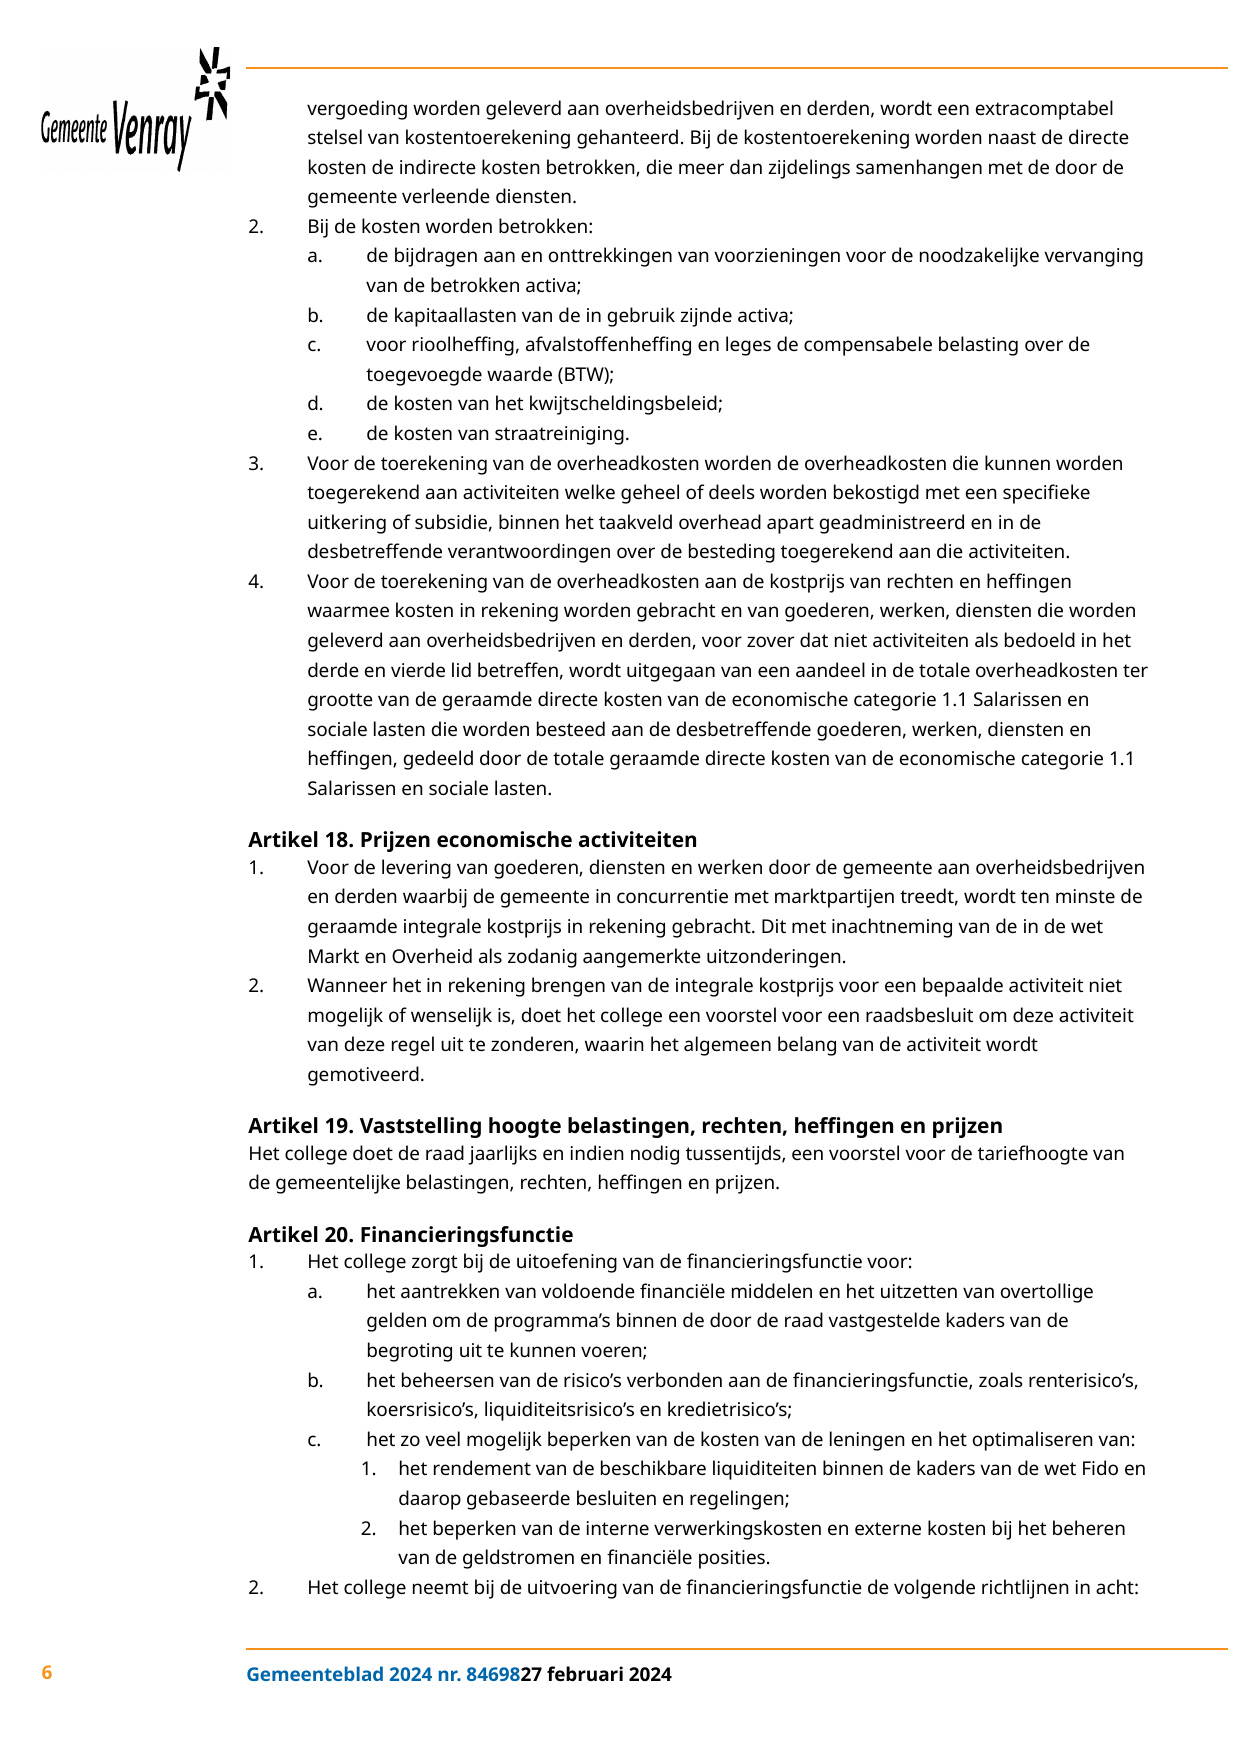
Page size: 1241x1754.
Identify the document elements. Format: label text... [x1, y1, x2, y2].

text Artikel 19. Vaststelling hoogte belastingen, rechten, heffingen en prijzen [248, 1112, 1152, 1140]
list het zo veel mogelijk beperken van de kosten van de leningen en het optimaliseren van: [307, 1426, 1152, 1452]
list Wanneer het in rekening brengen van de integrale kostprijs voor een bepaalde activiteit niet mogelijk of wenselijk is, doet het college een voorstel voor een raadsbesluit om deze activiteit van deze regel uit te zonderen, waarin het algemeen belang van de activiteit wordt gemotiveerd. [248, 972, 1152, 1087]
list het aantrekken van voldoende financiële middelen en het uitzetten van overtollige gelden om de programma’s binnen de door de raad vastgestelde kaders van de begroting uit te kunnen voeren; [307, 1278, 1152, 1363]
picture [41, 47, 231, 172]
list de kapitaallasten van de in gebruik zijnde activa; [307, 302, 1152, 328]
list Voor de toerekening van de overheadkosten worden de overheadkosten die kunnen worden toegerekend aan activiteiten welke geheel of deels worden bekostigd met een specifieke uitkering of subsidie, binnen het taakveld overhead apart geadministreerd en in de desbetreffende verantwoordingen over de besteding toegerekend aan die activiteiten. [248, 450, 1152, 564]
text Artikel 20. Financieringsfunctie [248, 1220, 1152, 1248]
list Voor de toerekening van de overheadkosten aan de kostprijs van rechten en heffingen waarmee kosten in rekening worden gebracht en van goederen, werken, diensten die worden geleverd aan overheidsbedrijven en derden, voor zover dat niet activiteiten als bedoeld in het derde en vierde lid betreffen, wordt uitgegaan van een aandeel in de totale overheadkosten ter grootte van de geraamde directe kosten van de economische categorie 1.1 Salarissen en sociale lasten die worden besteed aan de desbetreffende goederen, werken, diensten en heffingen, gedeeld door de totale geraamde directe kosten van de economische categorie 1.1 Salarissen en sociale lasten. [248, 568, 1152, 801]
list het rendement van de beschikbare liquiditeiten binnen de kaders van de wet Fido en daarop gebaseerde besluiten en regelingen; [361, 1456, 1152, 1511]
list vergoeding worden geleverd aan overheidsbedrijven en derden, wordt een extracomptabel stelsel van kostentoerekening gehanteerd. Bij de kostentoerekening worden naast de directe kosten de indirecte kosten betrokken, die meer dan zijdelings samenhangen met de door de gemeente verleende diensten. [248, 95, 1152, 209]
list voor rioolheffing, afvalstoffenheffing en leges de compensabele belasting over de toegevoegde waarde (BTW); [307, 331, 1152, 387]
list het beperken van de interne verwerkingskosten en externe kosten bij het beheren van de geldstromen en financiële posities. [361, 1515, 1152, 1570]
list Voor de levering van goederen, diensten en werken door de gemeente aan overheidsbedrijven en derden waarbij de gemeente in concurrentie met marktpartijen treedt, wordt ten minste de geraamde integrale kostprijs in rekening gebracht. Dit met inachtneming van de in de wet Markt en Overheid als zodanig aangemerkte uitzonderingen. [248, 854, 1152, 968]
list de kosten van straatreiniging. [307, 420, 1152, 446]
list Bij de kosten worden betrokken: [248, 213, 1152, 239]
list de bijdragen aan en onttrekkingen van voorzieningen voor de noodzakelijke vervanging van de betrokken activa; [307, 243, 1152, 298]
text Het college doet de raad jaarlijks en indien nodig tussentijds, een voorstel voor de tariefhoogte van de gemeentelijke belastingen, rechten, heffingen en prijzen. [248, 1140, 1152, 1195]
list de kosten van het kwijtscheldingsbeleid; [307, 391, 1152, 416]
list Het college zorgt bij de uitoefening van de financieringsfunctie voor: [248, 1248, 1152, 1274]
list Het college neemt bij de uitvoering van de financieringsfunctie de volgende richtlijnen in acht: [248, 1574, 1152, 1599]
text Artikel 18. Prijzen economische activiteiten [248, 826, 1152, 854]
list het beheersen van de risico’s verbonden aan de financieringsfunctie, zoals renterisico’s, koersrisico’s, liquiditeitsrisico’s en kredietrisico’s; [307, 1367, 1152, 1422]
